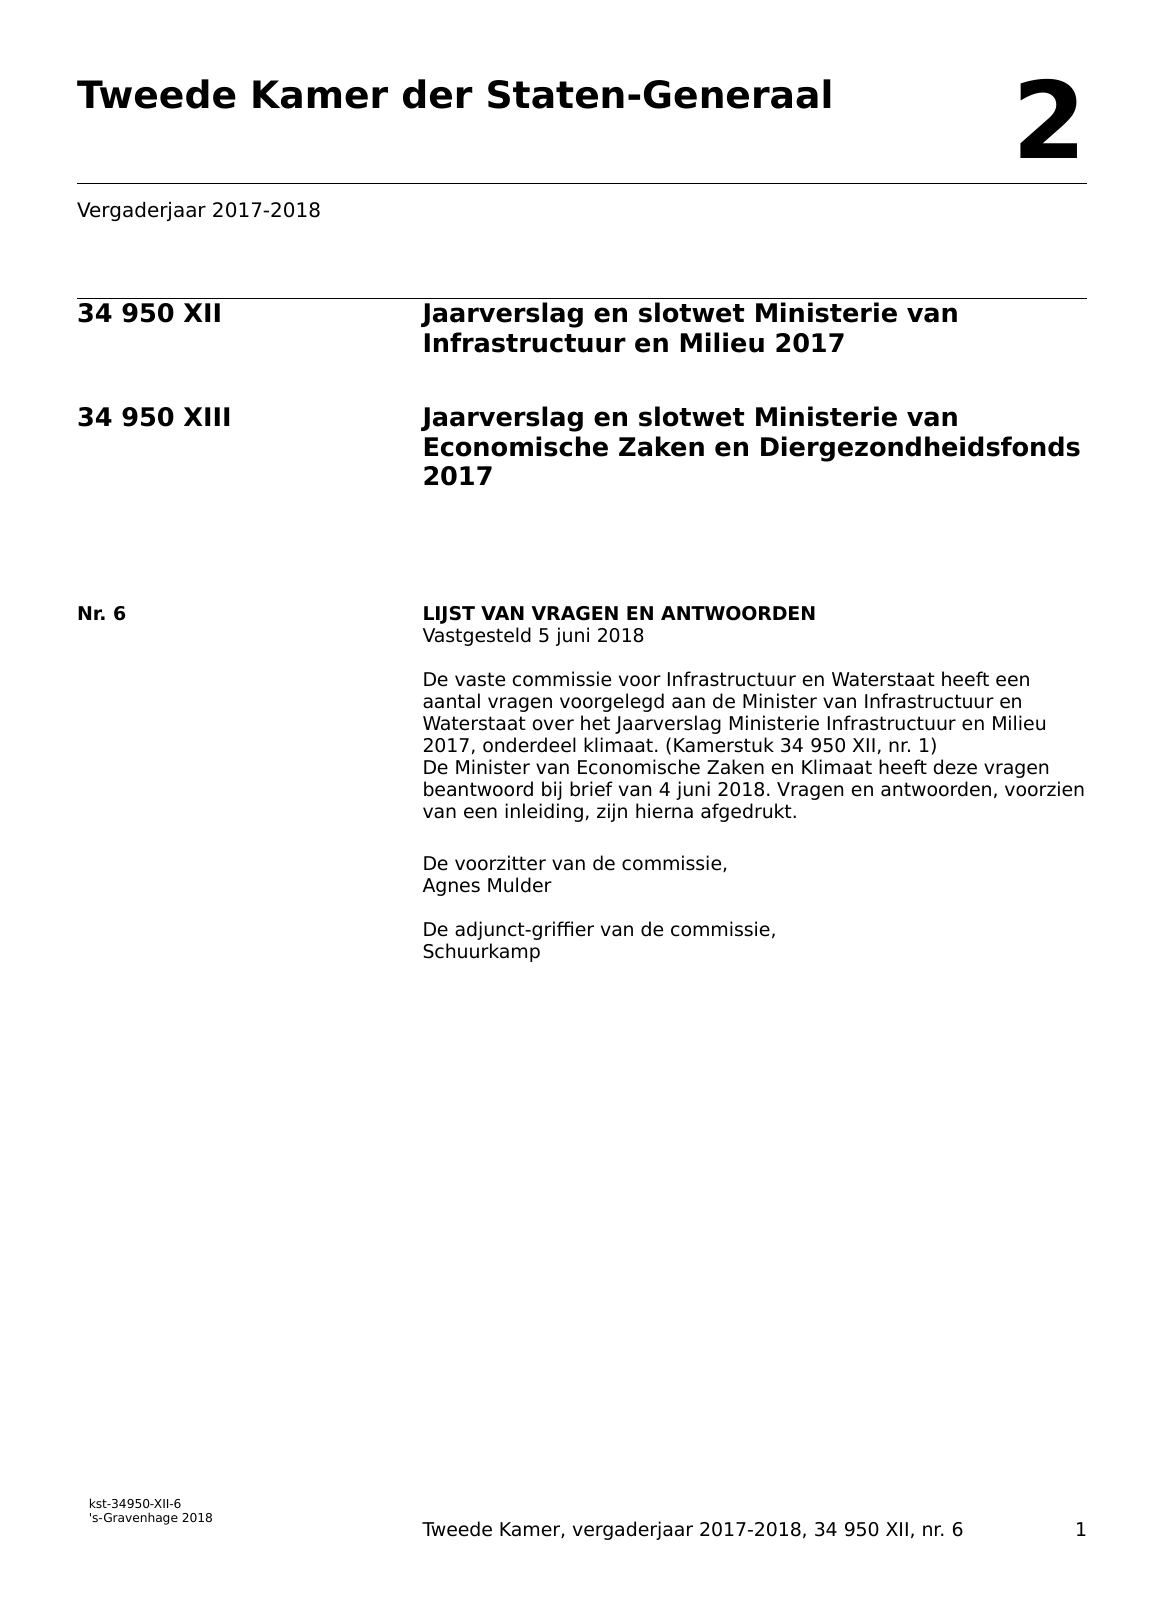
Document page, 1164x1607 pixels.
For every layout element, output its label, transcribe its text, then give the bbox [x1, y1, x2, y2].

subtitle 34 950 XIII Jaarverslag en slotwet Ministerie van Economische Zaken en Diergezondheidsfonds 2017 [77, 403, 1087, 492]
text 's-Gravenhage 2018 [88, 1511, 323, 1525]
text kst-34950-XII-6 [88, 1497, 323, 1511]
text De vaste commissie voor Infrastructuur en Waterstaat heeft een aantal vragen voorgelegd aan de Minister van Infrastructuur en Waterstaat over het Jaarverslag Ministerie Infrastructuur en Milieu 2017, onderdeel klimaat. (Kamerstuk 34 950 XII, nr. 1) [422, 669, 1087, 757]
subtitle 34 950 XII Jaarverslag en slotwet Ministerie van Infrastructuur en Milieu 2017 [77, 299, 1087, 358]
text Vastgesteld 5 juni 2018 [422, 625, 1087, 647]
text De Minister van Economische Zaken en Klimaat heeft deze vragen beantwoord bij brief van 4 juni 2018. Vragen en antwoorden, voorzien van een inleiding, zijn hierna afgedrukt. [422, 757, 1087, 823]
text De voorzitter van de commissie, Agnes Mulder [422, 853, 1087, 897]
table_header 2 [886, 59, 1087, 183]
subtitle Nr. 6 LIJST VAN VRAGEN EN ANTWOORDEN [77, 603, 1087, 625]
text De adjunct-griffier van de commissie, Schuurkamp [422, 919, 1087, 963]
table_header Tweede Kamer der Staten-Generaal [77, 59, 886, 183]
table_cell Vergaderjaar 2017-2018 [77, 184, 1087, 298]
